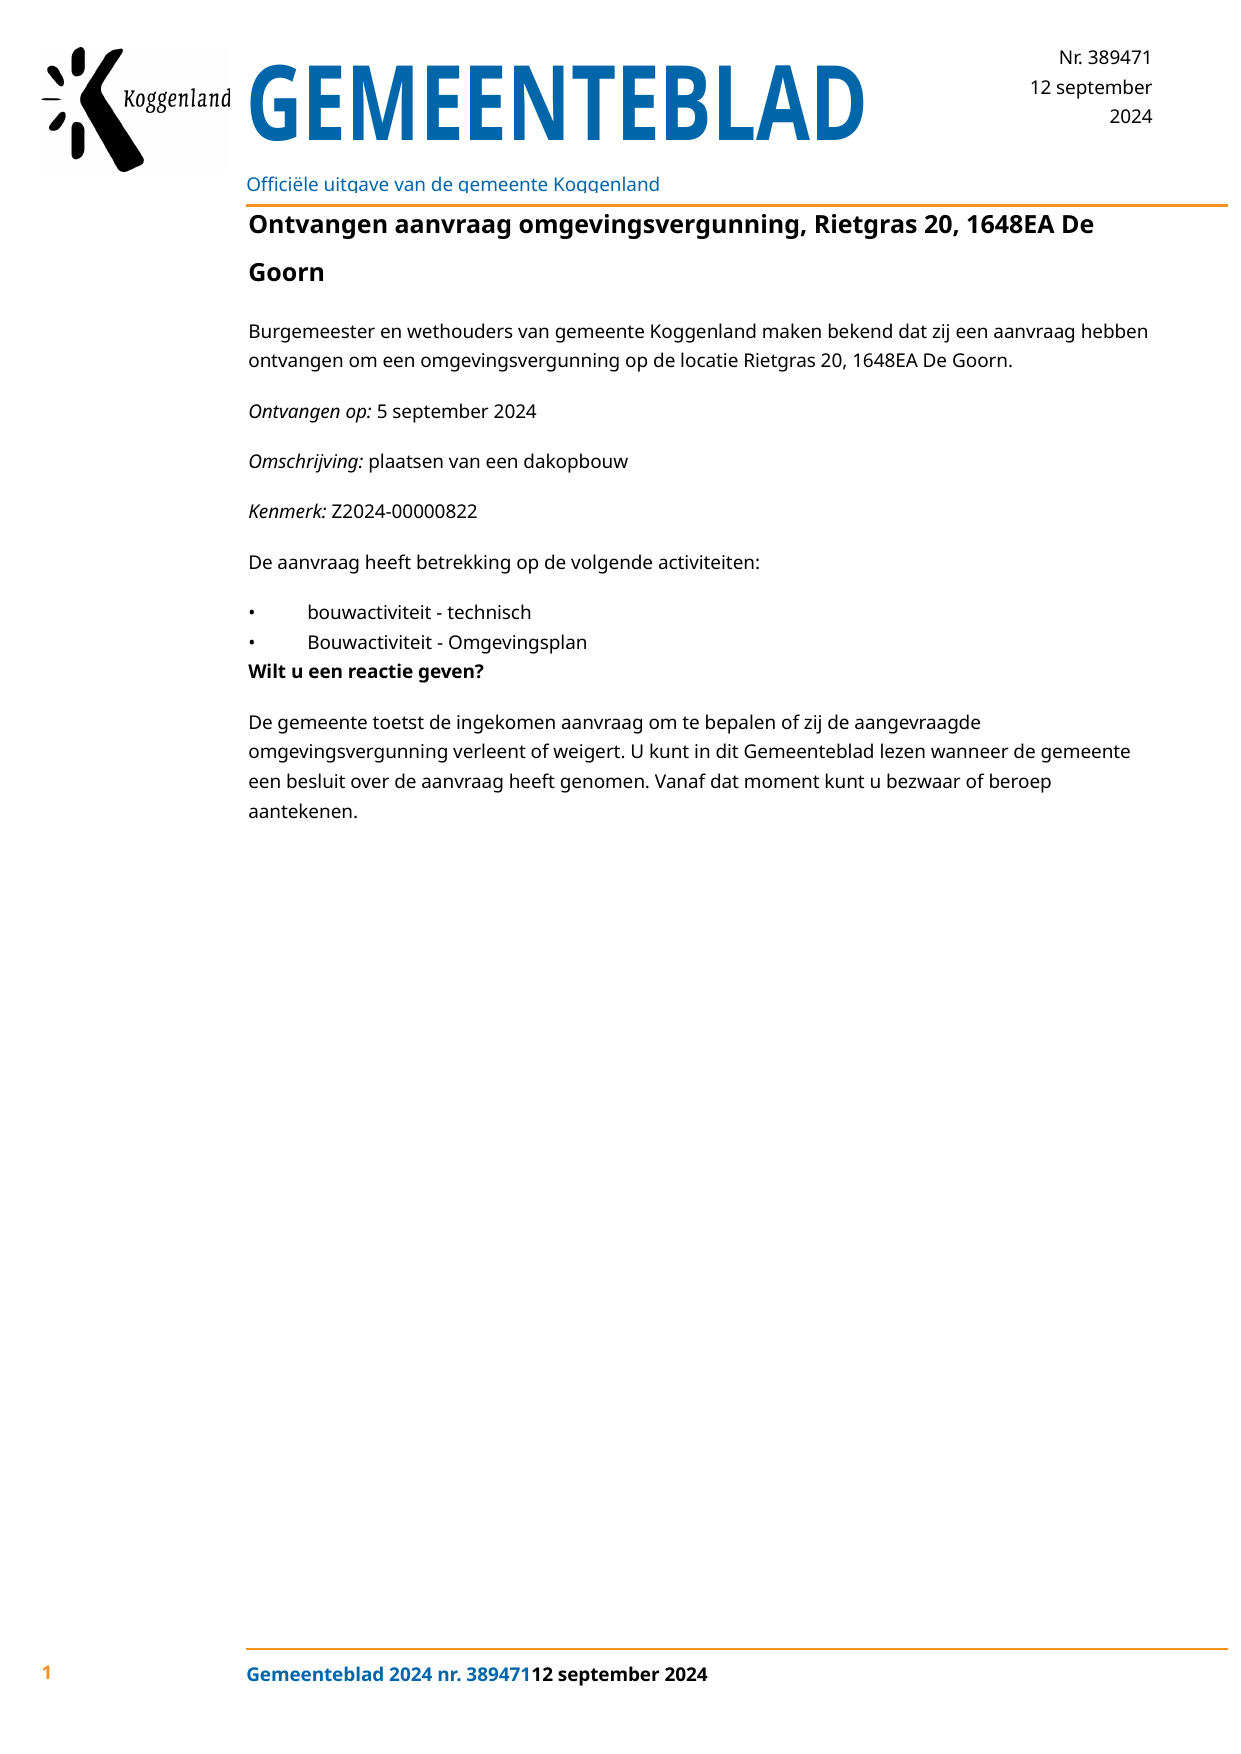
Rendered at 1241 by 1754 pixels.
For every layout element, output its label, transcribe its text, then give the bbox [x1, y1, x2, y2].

list Bouwactiviteit - Omgevingsplan [248, 629, 1152, 655]
text De gemeente toetst de ingekomen aanvraag om te bepalen of zij de aangevraagde omgevingsvergunning verleent of weigert. U kunt in dit Gemeenteblad lezen wanneer de gemeente een besluit over de aanvraag heeft genomen. Vanaf dat moment kunt u bezwaar of beroep aantekenen. [248, 709, 1152, 824]
text Omschrijving: plaatsen van een dakopbouw [248, 448, 1152, 474]
text Ontvangen op: 5 september 2024 [248, 398, 1152, 424]
picture [41, 47, 231, 172]
list bouwactiviteit - technisch [248, 599, 1152, 625]
text Burgemeester en wethouders van gemeente Koggenland maken bekend dat zij een aanvraag hebben ontvangen om een omgevingsvergunning op de locatie Rietgras 20, 1648EA De Goorn. [248, 318, 1152, 373]
text Ontvangen aanvraag omgevingsvergunning, Rietgras 20, 1648EA De Goorn [248, 207, 1152, 288]
text De aanvraag heeft betrekking op de volgende activiteiten: [248, 549, 1152, 575]
text Wilt u een reactie geven? [248, 659, 1152, 684]
text Kenmerk: Z2024-00000822 [248, 499, 1152, 524]
